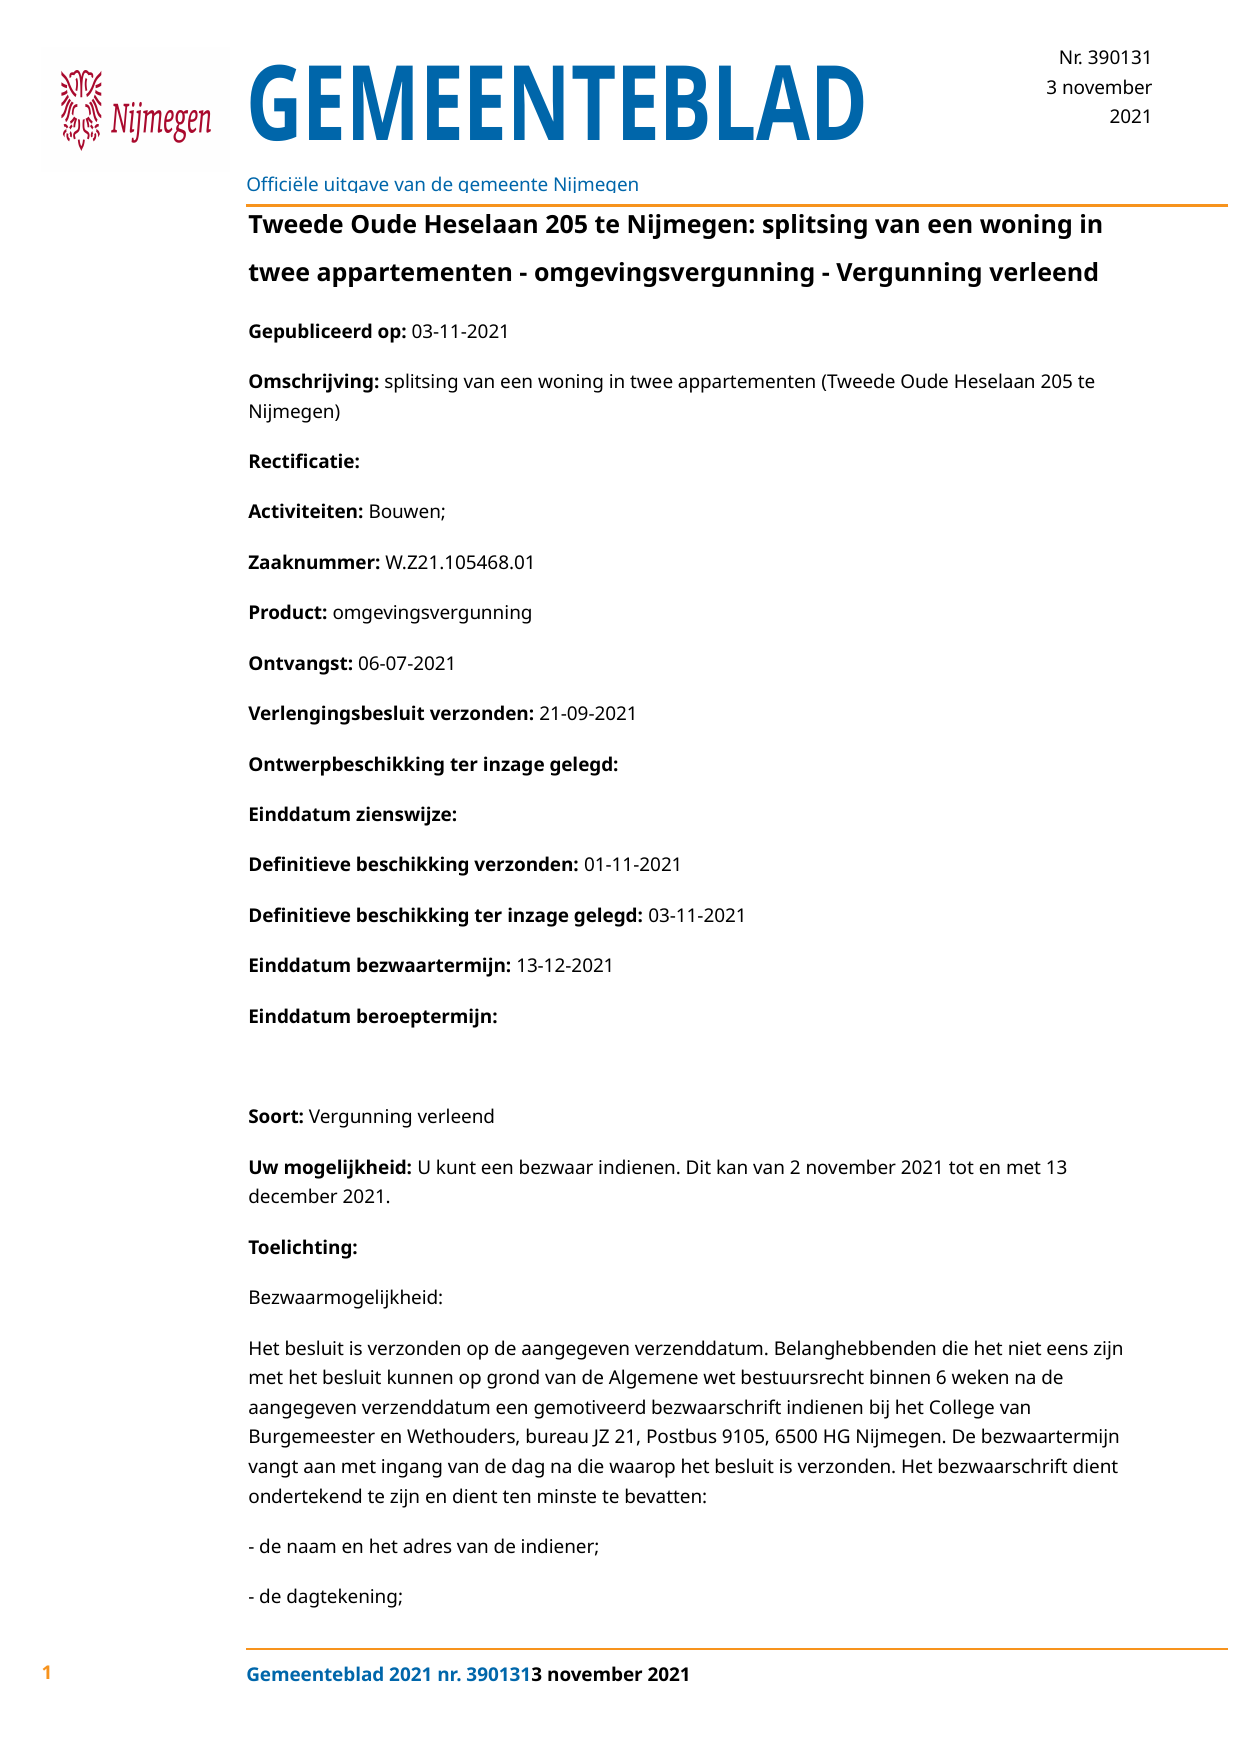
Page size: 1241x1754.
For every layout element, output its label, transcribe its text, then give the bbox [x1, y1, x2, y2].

text Ontvangst: 06-07-2021 [248, 650, 1152, 676]
text Einddatum beroeptermijn: [248, 1003, 1152, 1029]
text Zaaknummer: W.Z21.105468.01 [248, 549, 1152, 575]
text Uw mogelijkheid: U kunt een bezwaar indienen. Dit kan van 2 november 2021 tot en met 13 december 2021. [248, 1154, 1152, 1209]
text Rectificatie: [248, 448, 1152, 474]
text Einddatum bezwaartermijn: 13-12-2021 [248, 952, 1152, 978]
text Omschrijving: splitsing van een woning in twee appartementen (Tweede Oude Heselaan 205 te Nijmegen) [248, 368, 1152, 424]
text - de naam en het adres van de indiener; [248, 1533, 1152, 1559]
text Gepubliceerd op: 03-11-2021 [248, 318, 1152, 344]
text Het besluit is verzonden op de aangegeven verzenddatum. Belanghebbenden die het niet eens zijn met het besluit kunnen op grond van de Algemene wet bestuursrecht binnen 6 weken na de aangegeven verzenddatum een gemotiveerd bezwaarschrift indienen bij het College van Burgemeester en Wethouders, bureau JZ 21, Postbus 9105, 6500 HG Nijmegen. De bezwaartermijn vangt aan met ingang van de dag na die waarop het besluit is verzonden. Het bezwaarschrift dient ondertekend te zijn en dient ten minste te bevatten: [248, 1335, 1152, 1509]
text Ontwerpbeschikking ter inzage gelegd: [248, 751, 1152, 777]
text Einddatum zienswijze: [248, 801, 1152, 827]
text Soort: Vergunning verleend [248, 1104, 1152, 1129]
text Definitieve beschikking ter inzage gelegd: 03-11-2021 [248, 902, 1152, 928]
text - de dagtekening; [248, 1584, 1152, 1609]
text Bezwaarmogelijkheid: [248, 1284, 1152, 1310]
text Product: omgevingsvergunning [248, 599, 1152, 625]
text Tweede Oude Heselaan 205 te Nijmegen: splitsing van een woning in twee appartementen - omgevingsvergunning - Vergunning verleend [248, 207, 1152, 288]
text Definitieve beschikking verzonden: 01-11-2021 [248, 852, 1152, 877]
text Activiteiten: Bouwen; [248, 499, 1152, 524]
text Verlengingsbesluit verzonden: 21-09-2021 [248, 700, 1152, 726]
text Toelichting: [248, 1234, 1152, 1260]
picture [41, 47, 231, 172]
